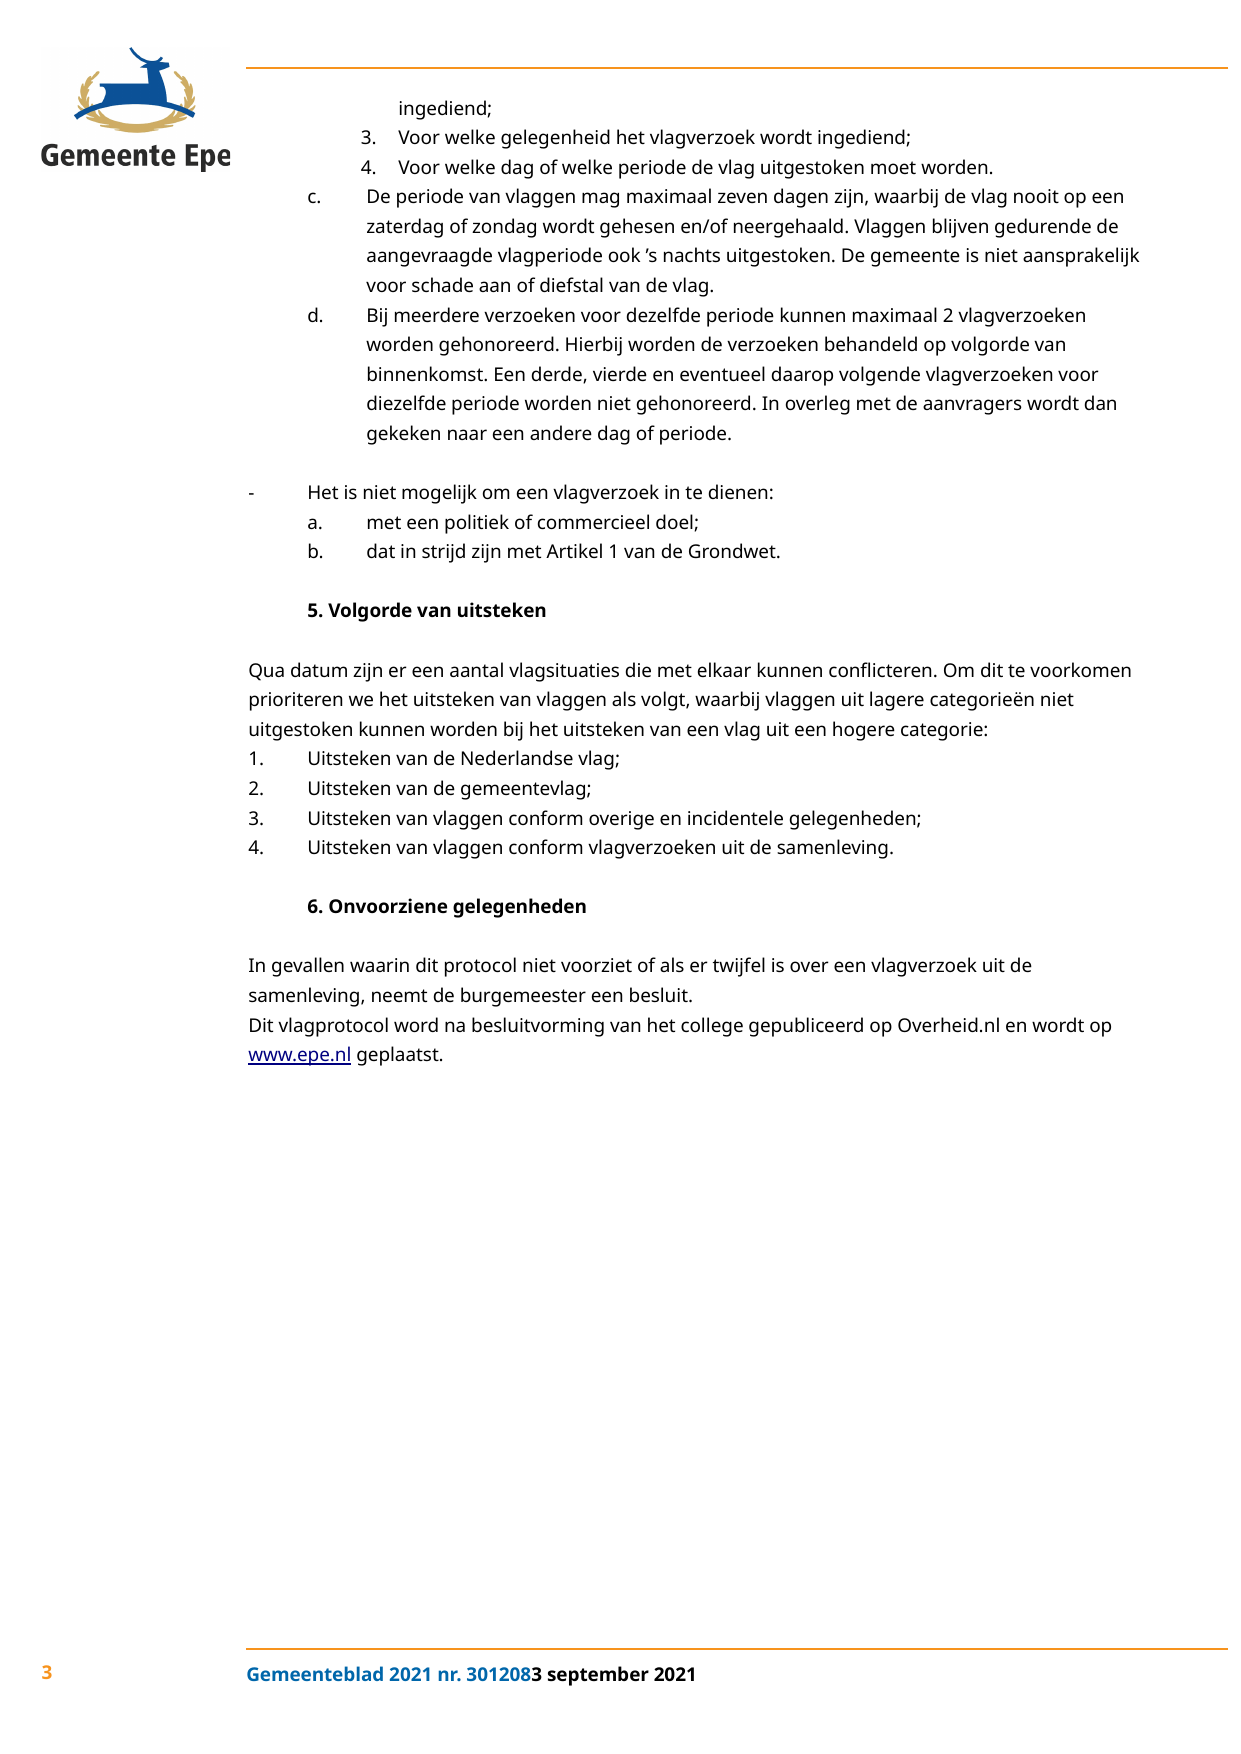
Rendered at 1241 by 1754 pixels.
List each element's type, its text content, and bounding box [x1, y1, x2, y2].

list met een politiek of commercieel doel; [307, 509, 1152, 535]
text Qua datum zijn er een aantal vlagsituaties die met elkaar kunnen conflicteren. Om dit te voorkomen prioriteren we het uitsteken van vlaggen als volgt, waarbij vlaggen uit lagere categorieën niet uitgestoken kunnen worden bij het uitsteken van een vlag uit een hogere categorie: [248, 657, 1152, 742]
list Uitsteken van vlaggen conform vlagverzoeken uit de samenleving. [248, 834, 1152, 860]
list ingediend; [361, 95, 1152, 121]
list Uitsteken van de Nederlandse vlag; [248, 746, 1152, 771]
list De periode van vlaggen mag maximaal zeven dagen zijn, waarbij de vlag nooit op een zaterdag of zondag wordt gehesen en/of neergehaald. Vlaggen blijven gedurende de aangevraagde vlagperiode ook ’s nachts uitgestoken. De gemeente is niet aansprakelijk voor schade aan of diefstal van de vlag. [307, 183, 1152, 298]
picture [41, 47, 231, 172]
list 5. Volgorde van uitsteken [248, 598, 1152, 623]
list Uitsteken van de gemeentevlag; [248, 775, 1152, 801]
text In gevallen waarin dit protocol niet voorziet of als er twijfel is over een vlagverzoek uit de samenleving, neemt de burgemeester een besluit. [248, 953, 1152, 1008]
list Bij meerdere verzoeken voor dezelfde periode kunnen maximaal 2 vlagverzoeken worden gehonoreerd. Hierbij worden de verzoeken behandeld op volgorde van binnenkomst. Een derde, vierde en eventueel daarop volgende vlagverzoeken voor diezelfde periode worden niet gehonoreerd. In overleg met de aanvragers wordt dan gekeken naar een andere dag of periode. [307, 302, 1152, 446]
list 6. Onvoorziene gelegenheden [248, 893, 1152, 919]
text Dit vlagprotocol word na besluitvorming van het college gepubliceerd op Overheid.nl en wordt op www.epe.nl geplaatst. [248, 1012, 1152, 1067]
list Voor welke gelegenheid het vlagverzoek wordt ingediend; [361, 124, 1152, 150]
list Voor welke dag of welke periode de vlag uitgestoken moet worden. [361, 154, 1152, 180]
list dat in strijd zijn met Artikel 1 van de Grondwet. [307, 538, 1152, 564]
list Het is niet mogelijk om een vlagverzoek in te dienen: [248, 479, 1152, 505]
list Uitsteken van vlaggen conform overige en incidentele gelegenheden; [248, 805, 1152, 831]
